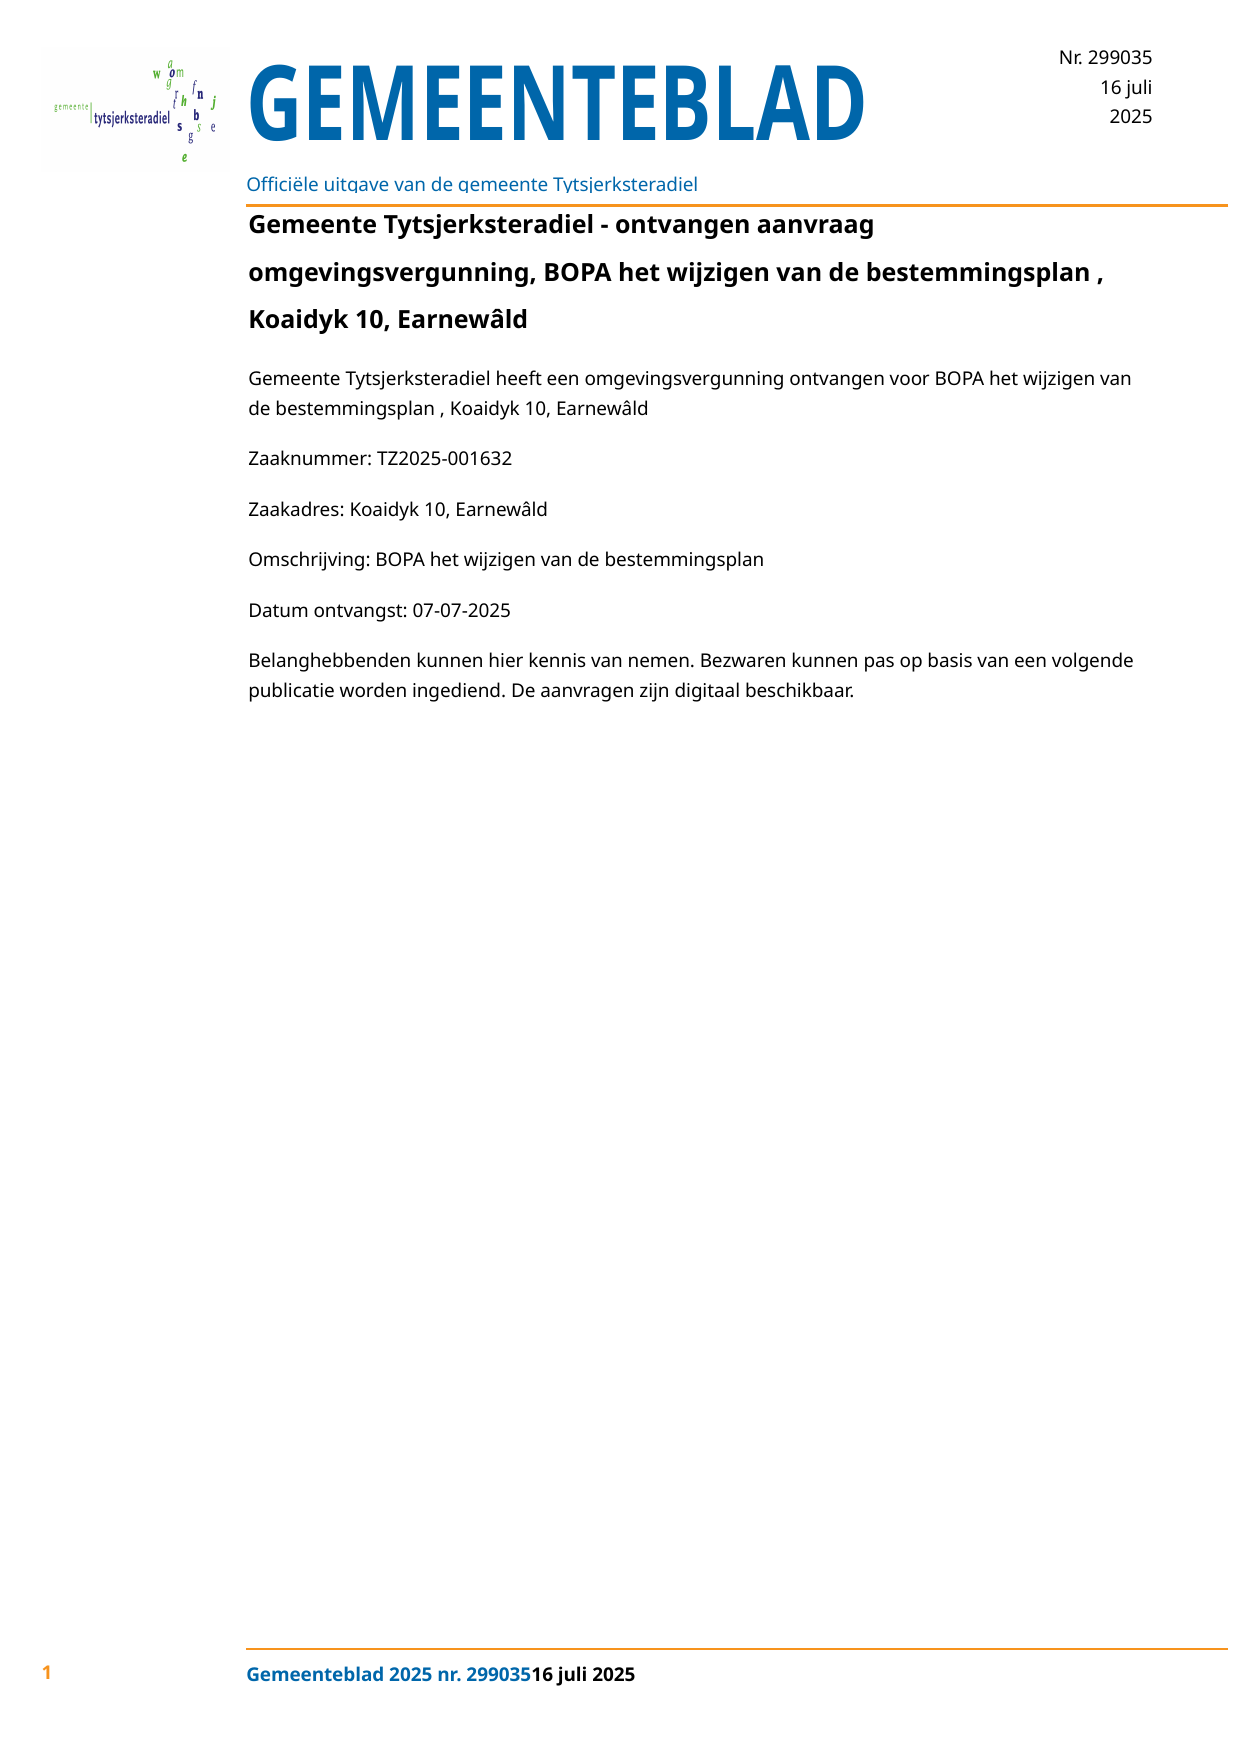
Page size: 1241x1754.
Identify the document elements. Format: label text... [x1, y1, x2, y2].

text Belanghebbenden kunnen hier kennis van nemen. Bezwaren kunnen pas op basis van een volgende publicatie worden ingediend. De aanvragen zijn digitaal beschikbaar. [248, 647, 1152, 702]
text Gemeente Tytsjerksteradiel - ontvangen aanvraag omgevingsvergunning, BOPA het wijzigen van de bestemmingsplan , Koaidyk 10, Earnewâld [248, 207, 1152, 336]
text Zaakadres: Koaidyk 10, Earnewâld [248, 496, 1152, 522]
text Gemeente Tytsjerksteradiel heeft een omgevingsvergunning ontvangen voor BOPA het wijzigen van de bestemmingsplan , Koaidyk 10, Earnewâld [248, 366, 1152, 421]
text Datum ontvangst: 07-07-2025 [248, 597, 1152, 622]
text Omschrijving: BOPA het wijzigen van de bestemmingsplan [248, 546, 1152, 572]
picture [41, 47, 231, 172]
text Zaaknummer: TZ2025-001632 [248, 446, 1152, 471]
